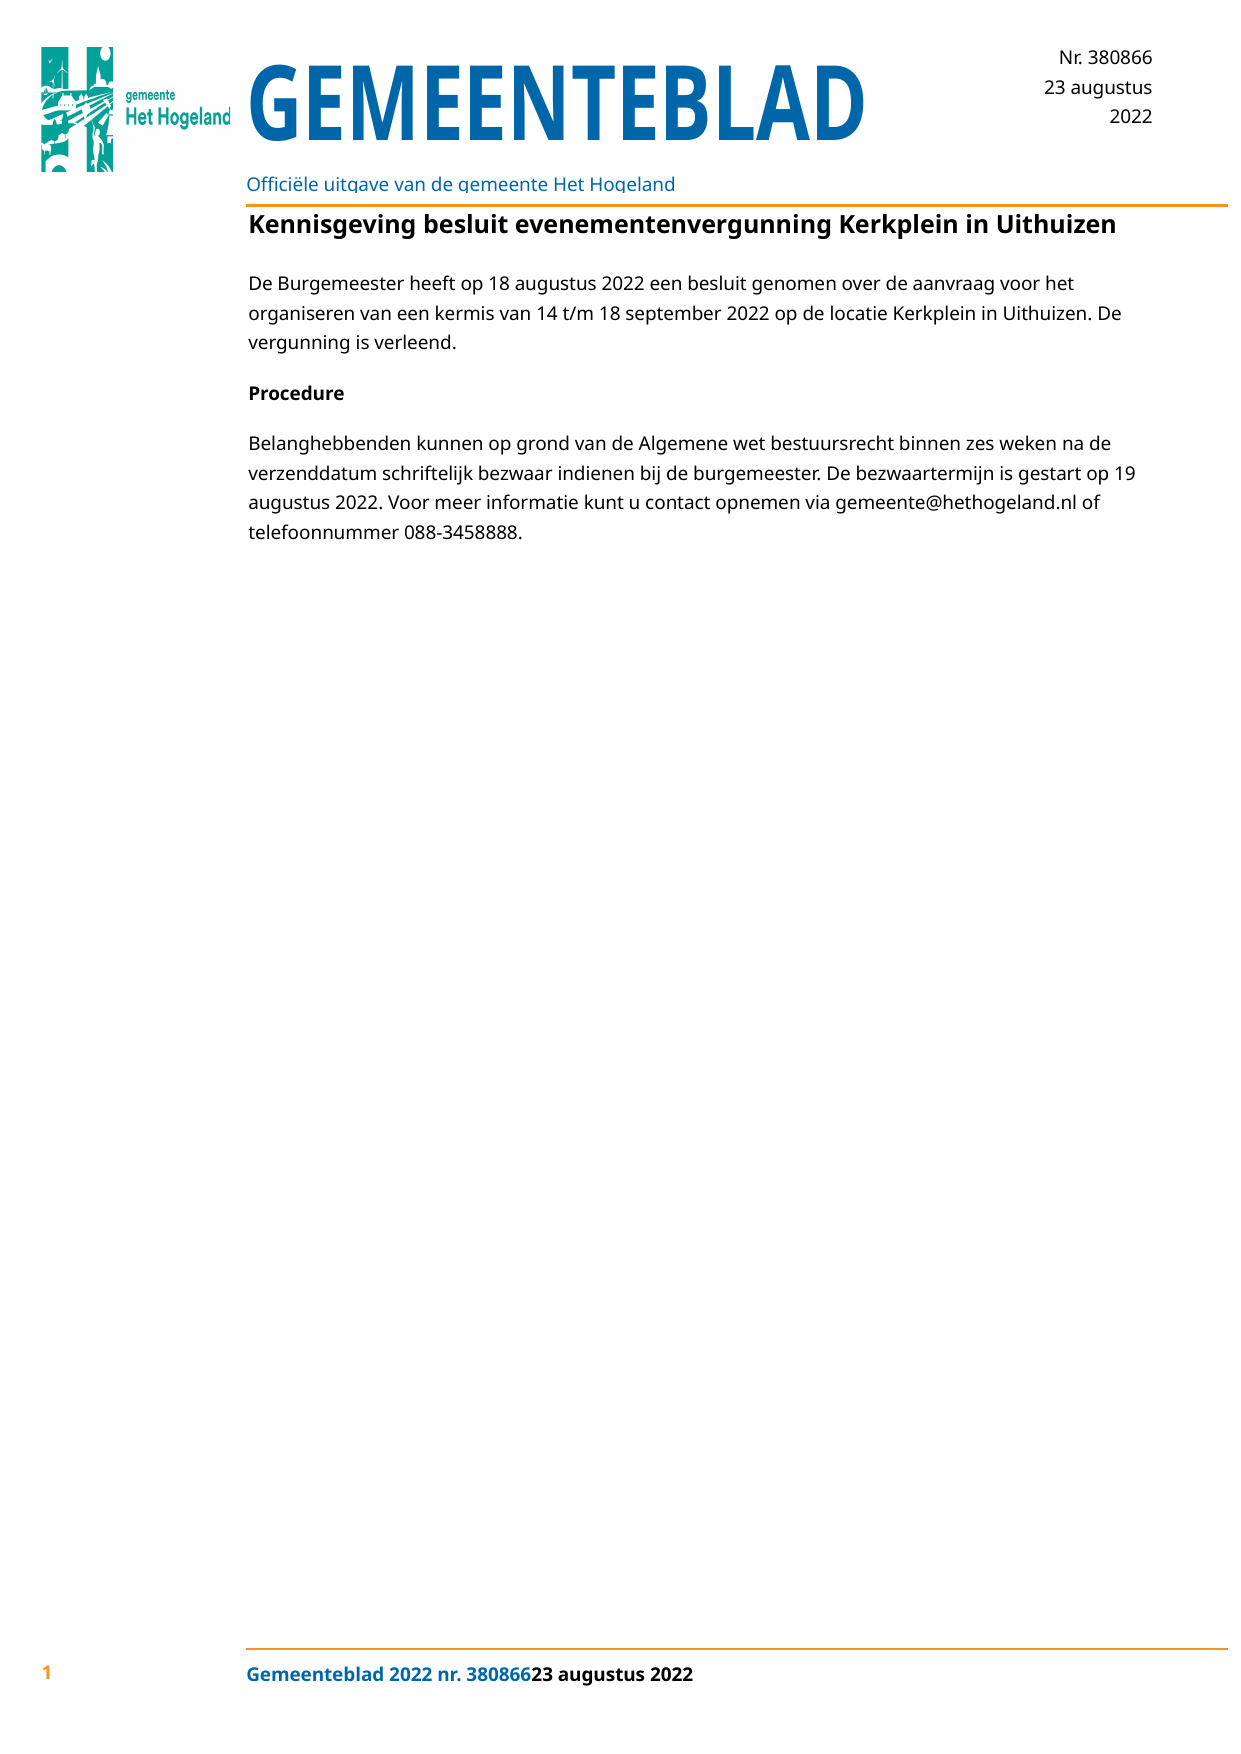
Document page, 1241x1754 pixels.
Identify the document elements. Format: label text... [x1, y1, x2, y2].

text Kennisgeving besluit evenementenvergunning Kerkplein in Uithuizen [248, 207, 1152, 241]
picture [41, 47, 231, 172]
text Belanghebbenden kunnen op grond van de Algemene wet bestuursrecht binnen zes weken na de verzenddatum schriftelijk bezwaar indienen bij de burgemeester. De bezwaartermijn is gestart op 19 augustus 2022. Voor meer informatie kunt u contact opnemen via gemeente@hethogeland.nl of telefoonnummer 088-3458888. [248, 430, 1152, 545]
text Procedure [248, 380, 1152, 406]
text De Burgemeester heeft op 18 augustus 2022 een besluit genomen over de aanvraag voor het organiseren van een kermis van 14 t/m 18 september 2022 op de locatie Kerkplein in Uithuizen. De vergunning is verleend. [248, 270, 1152, 355]
